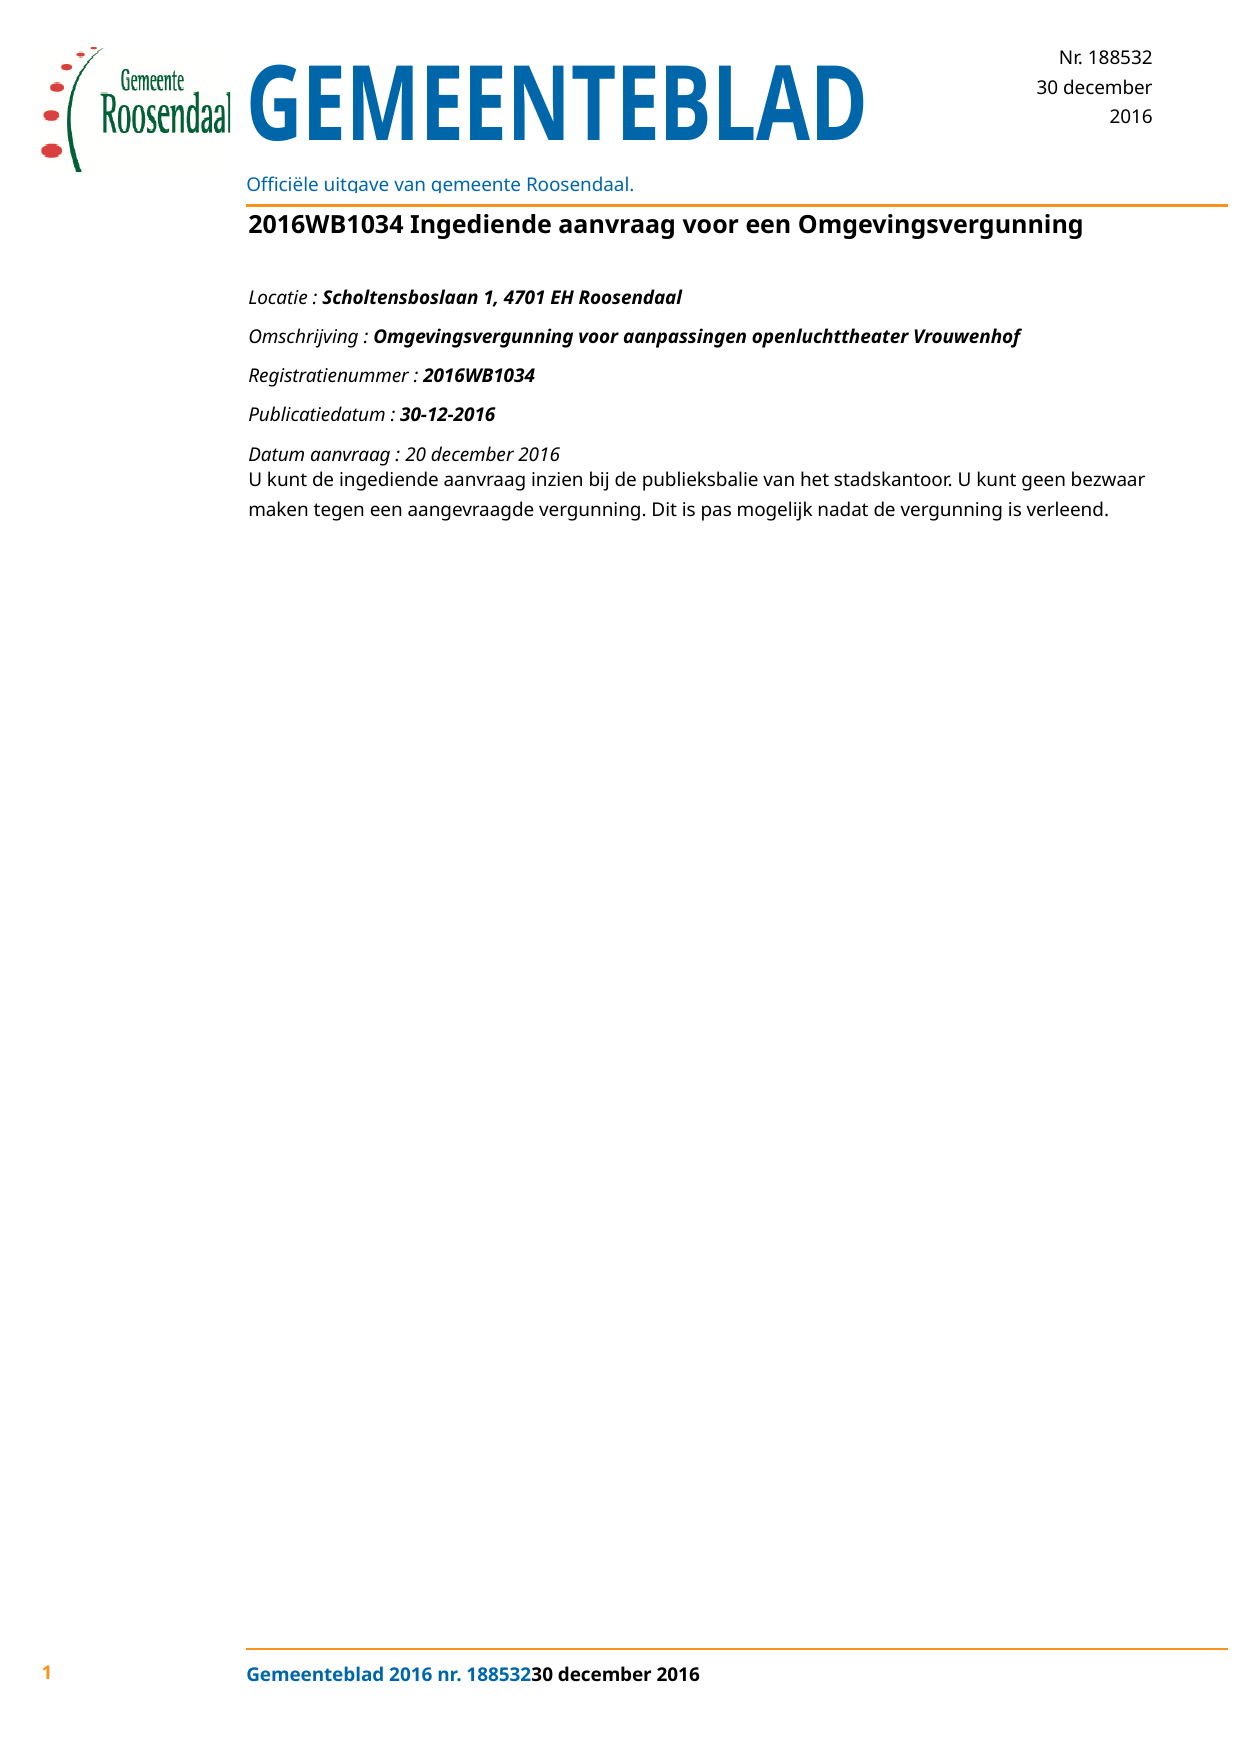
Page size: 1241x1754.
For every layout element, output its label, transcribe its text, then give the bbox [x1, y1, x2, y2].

text 2016WB1034 Ingediende aanvraag voor een Omgevingsvergunning [248, 207, 1152, 241]
text Datum aanvraag : 20 december 2016 [248, 441, 1152, 467]
picture [41, 47, 231, 172]
text U kunt de ingediende aanvraag inzien bij de publieksbalie van het stadskantoor. U kunt geen bezwaar maken tegen een aangevraagde vergunning. Dit is pas mogelijk nadat de vergunning is verleend. [248, 467, 1152, 522]
text Registratienummer : 2016WB1034 [248, 362, 1152, 388]
text Publicatiedatum : 30-12-2016 [248, 402, 1152, 427]
text Locatie : Scholtensboslaan 1, 4701 EH Roosendaal [248, 284, 1152, 309]
text Omschrijving : Omgevingsvergunning voor aanpassingen openluchttheater Vrouwenhof [248, 323, 1152, 349]
